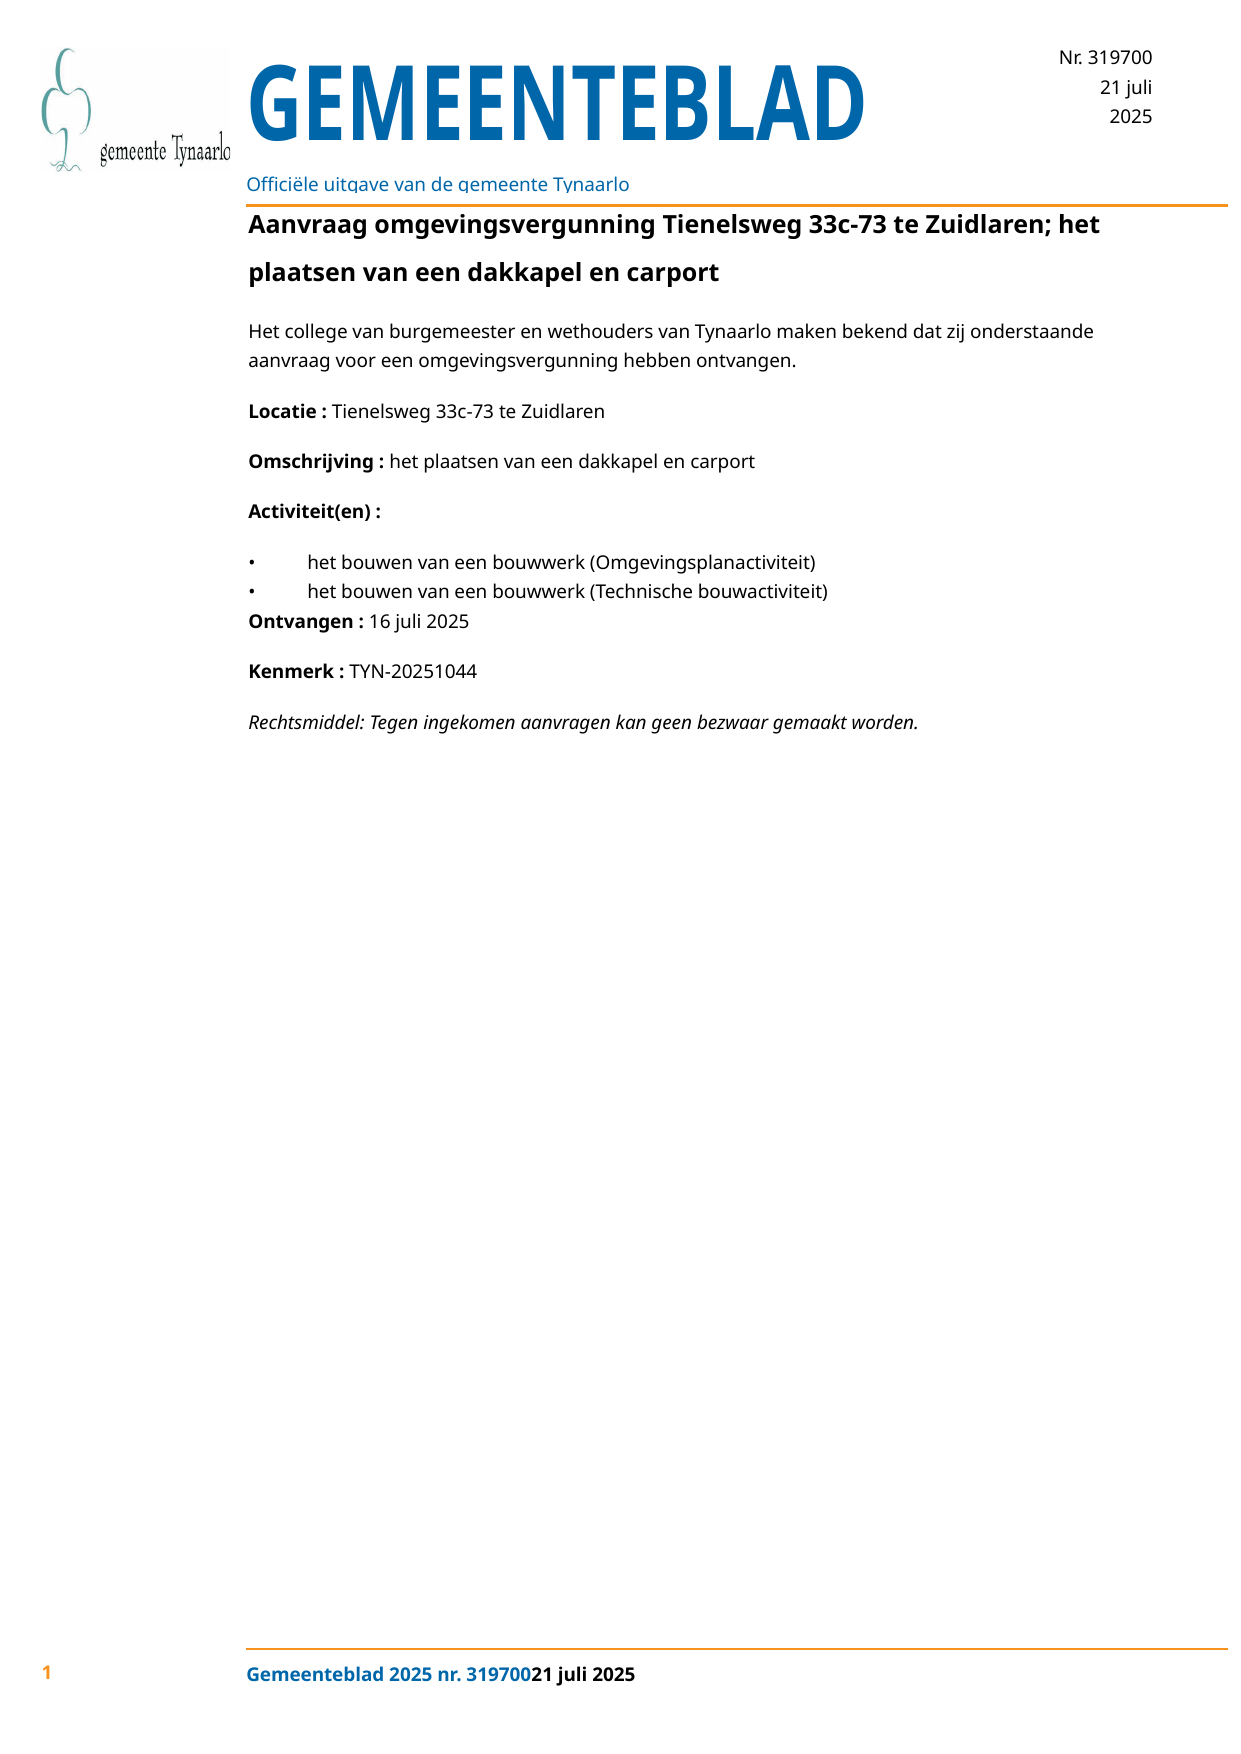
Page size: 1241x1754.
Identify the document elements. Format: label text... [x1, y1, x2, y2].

text Het college van burgemeester en wethouders van Tynaarlo maken bekend dat zij onderstaande aanvraag voor een omgevingsvergunning hebben ontvangen. [248, 318, 1152, 373]
text Omschrijving : het plaatsen van een dakkapel en carport [248, 448, 1152, 474]
text Aanvraag omgevingsvergunning Tienelsweg 33c-73 te Zuidlaren; het plaatsen van een dakkapel en carport [248, 207, 1152, 288]
text Ontvangen : 16 juli 2025 [248, 608, 1152, 634]
list het bouwen van een bouwwerk (Omgevingsplanactiviteit) [248, 549, 1152, 575]
list het bouwen van een bouwwerk (Technische bouwactiviteit) [248, 579, 1152, 604]
picture [41, 47, 231, 172]
text Rechtsmiddel: Tegen ingekomen aanvragen kan geen bezwaar gemaakt worden. [248, 709, 1152, 735]
text Locatie : Tienelsweg 33c-73 te Zuidlaren [248, 398, 1152, 424]
text Activiteit(en) : [248, 499, 1152, 524]
text Kenmerk : TYN-20251044 [248, 659, 1152, 684]
